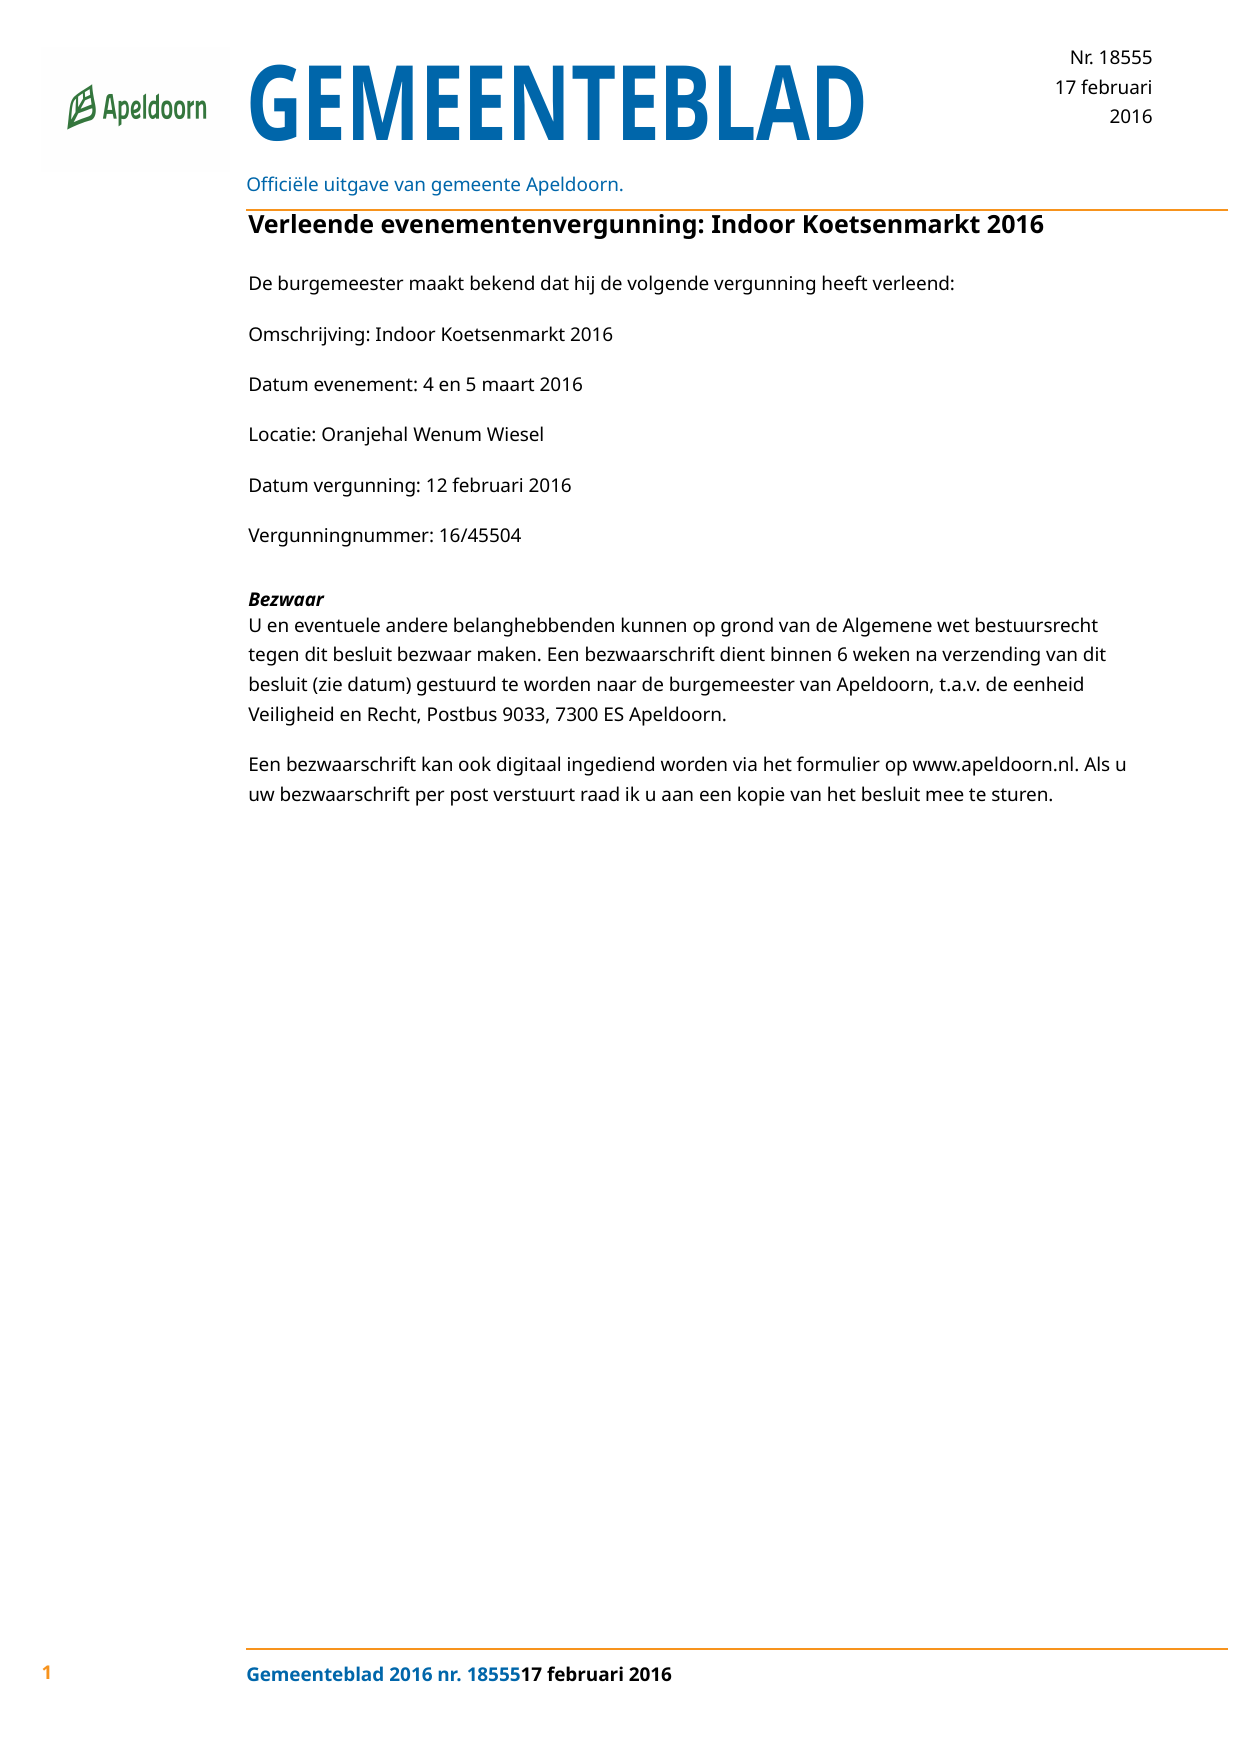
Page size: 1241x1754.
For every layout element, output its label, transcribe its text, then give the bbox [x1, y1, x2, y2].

text De burgemeester maakt bekend dat hij de volgende vergunning heeft verleend: [248, 270, 1152, 296]
text Bezwaar [248, 586, 1152, 612]
text Locatie: Oranjehal Wenum Wiesel [248, 422, 1152, 447]
text Omschrijving: Indoor Koetsenmarkt 2016 [248, 321, 1152, 346]
text Vergunningnummer: 16/45504 [248, 522, 1152, 548]
text Datum vergunning: 12 februari 2016 [248, 472, 1152, 498]
text Een bezwaarschrift kan ook digitaal ingediend worden via het formulier op www.apeldoorn.nl. Als u uw bezwaarschrift per post verstuurt raad ik u aan een kopie van het besluit mee te sturen. [248, 751, 1152, 807]
text Datum evenement: 4 en 5 maart 2016 [248, 371, 1152, 397]
picture [41, 47, 231, 172]
text Verleende evenementenvergunning: Indoor Koetsenmarkt 2016 [248, 211, 1152, 241]
text U en eventuele andere belanghebbenden kunnen op grond van de Algemene wet bestuursrecht tegen dit besluit bezwaar maken. Een bezwaarschrift dient binnen 6 weken na verzending van dit besluit (zie datum) gestuurd te worden naar de burgemeester van Apeldoorn, t.a.v. de eenheid Veiligheid en Recht, Postbus 9033, 7300 ES Apeldoorn. [248, 612, 1152, 727]
